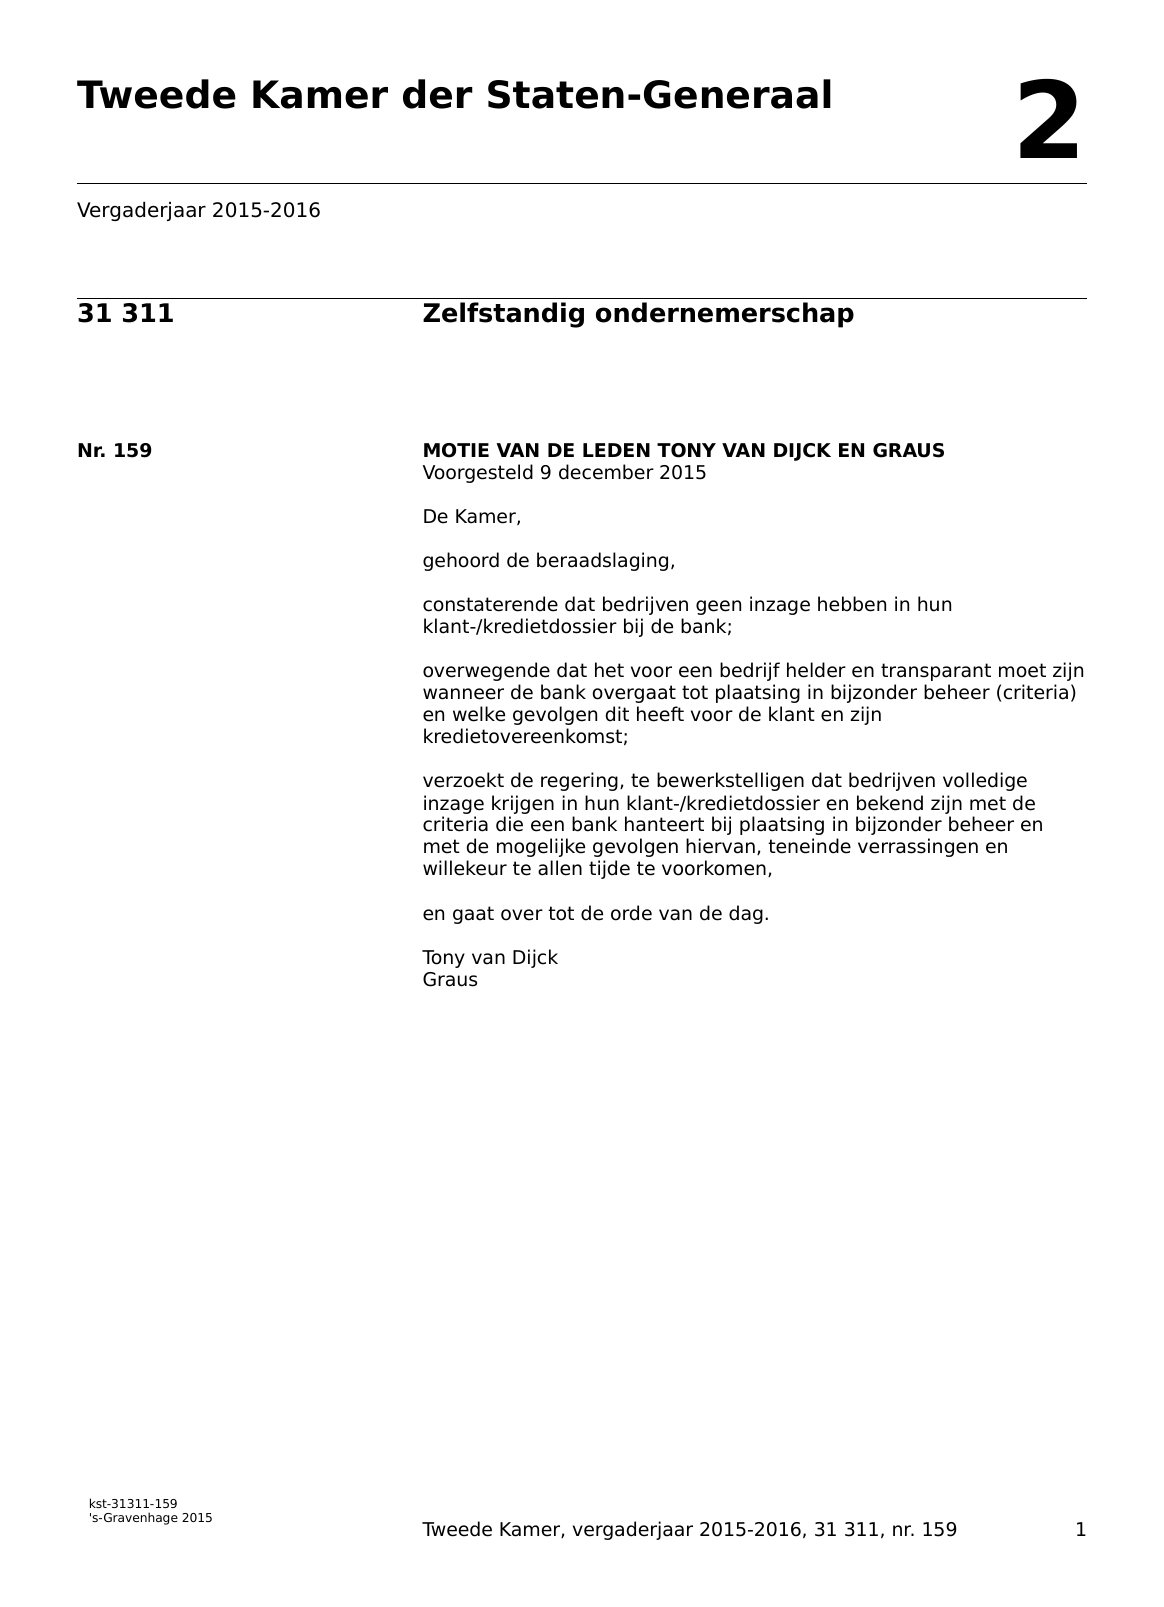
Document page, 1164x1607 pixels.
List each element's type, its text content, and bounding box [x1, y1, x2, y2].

text De Kamer, [422, 506, 1087, 528]
text 's-Gravenhage 2015 [88, 1511, 323, 1525]
text verzoekt de regering, te bewerkstelligen dat bedrijven volledige inzage krijgen in hun klant-/kredietdossier en bekend zijn met de criteria die een bank hanteert bij plaatsing in bijzonder beheer en met de mogelijke gevolgen hiervan, teneinde verrassingen en willekeur te allen tijde te voorkomen, [422, 770, 1087, 880]
table_header Tweede Kamer der Staten-Generaal [77, 59, 886, 183]
text overwegende dat het voor een bedrijf helder en transparant moet zijn wanneer de bank overgaat tot plaatsing in bijzonder beheer (criteria) en welke gevolgen dit heeft voor de klant en zijn kredietovereenkomst; [422, 660, 1087, 748]
text Tony van Dijck [422, 947, 1087, 969]
text gehoord de beraadslaging, [422, 550, 1087, 572]
text Voorgesteld 9 december 2015 [422, 462, 1087, 484]
text Graus [422, 969, 1087, 991]
table_cell Vergaderjaar 2015-2016 [77, 184, 1087, 298]
text constaterende dat bedrijven geen inzage hebben in hun klant-/kredietdossier bij de bank; [422, 594, 1087, 638]
text en gaat over tot de orde van de dag. [422, 902, 1087, 924]
subtitle 31 311 Zelfstandig ondernemerschap [77, 299, 1087, 329]
text kst-31311-159 [88, 1497, 323, 1511]
subtitle Nr. 159 MOTIE VAN DE LEDEN TONY VAN DIJCK EN GRAUS [77, 440, 1087, 462]
table_header 2 [886, 59, 1087, 183]
